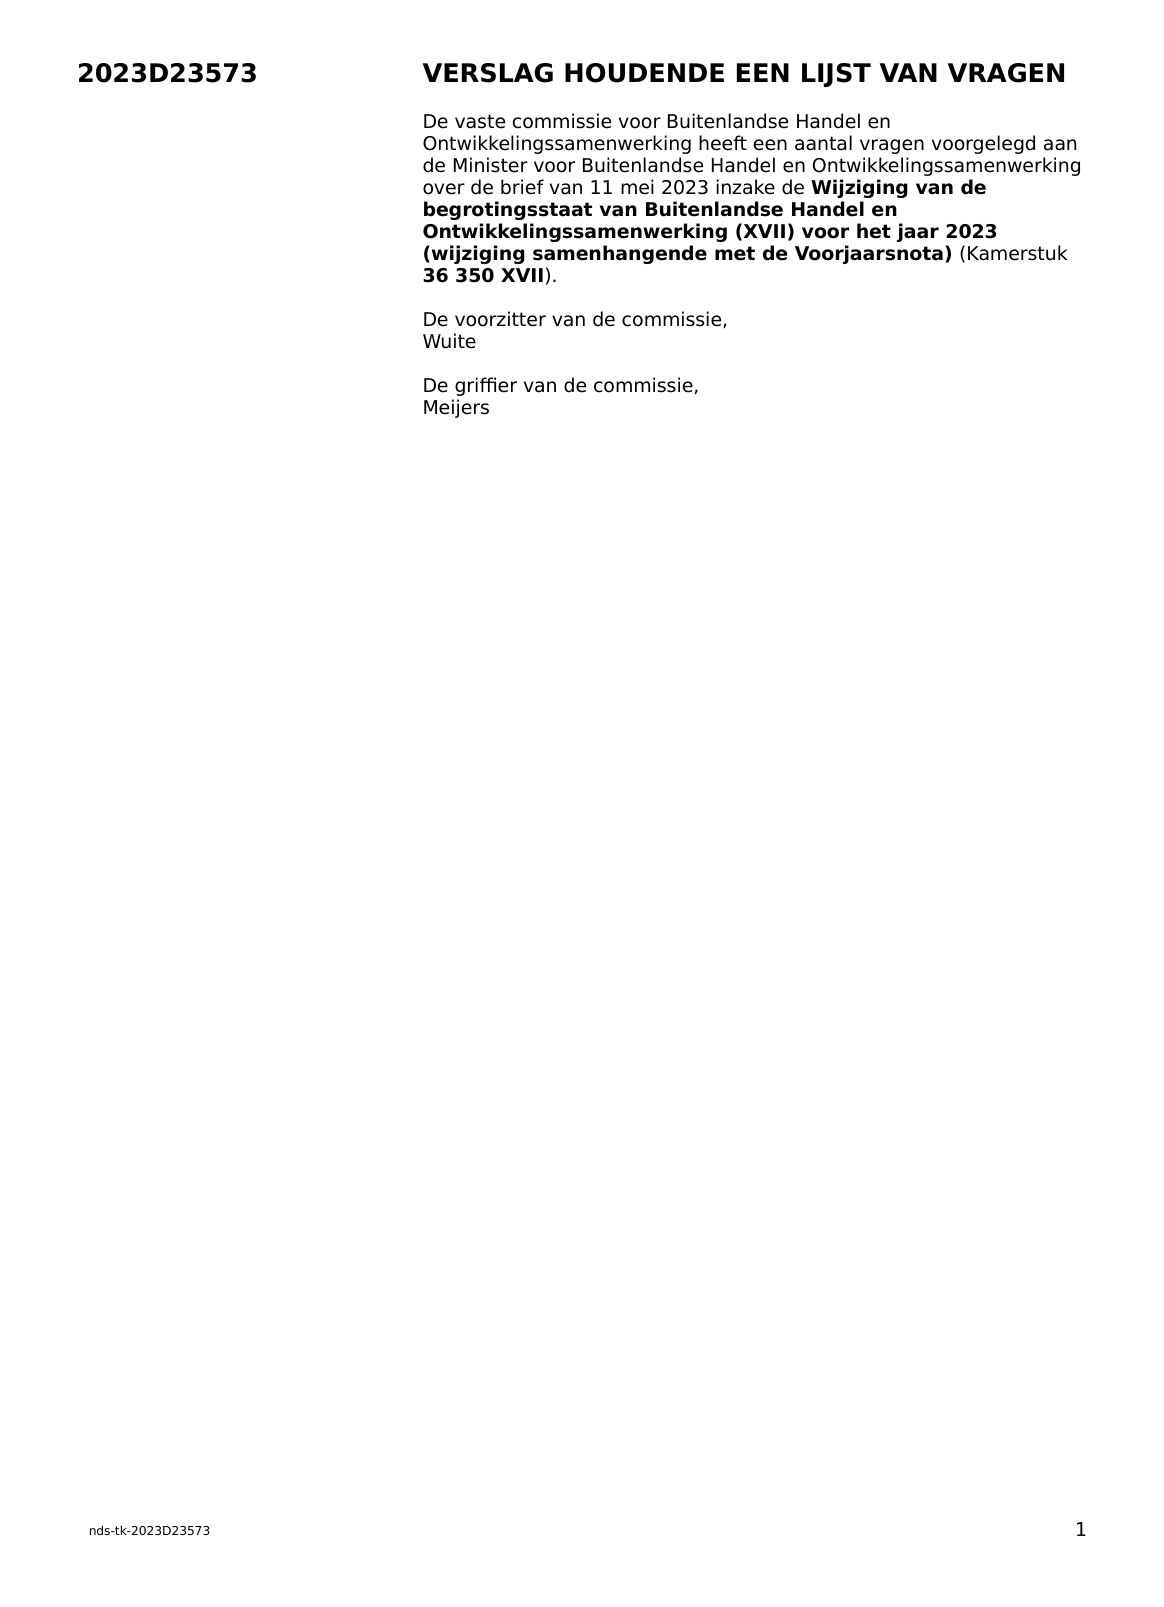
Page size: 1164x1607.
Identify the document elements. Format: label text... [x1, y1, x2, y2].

text Wuite [422, 331, 1087, 353]
text nds-tk-2023D23573 [88, 1524, 323, 1538]
text De griffier van de commissie, [422, 375, 1087, 397]
text De vaste commissie voor Buitenlandse Handel en Ontwikkelingssamenwerking heeft een aantal vragen voorgelegd aan de Minister voor Buitenlandse Handel en Ontwikkelingssamenwerking over de brief van 11 mei 2023 inzake de Wijziging van de begrotingsstaat van Buitenlandse Handel en Ontwikkelingssamenwerking (XVII) voor het jaar 2023 (wijziging samenhangende met de Voorjaarsnota) (Kamerstuk 36 350 XVII). [422, 111, 1087, 287]
text Meijers [422, 397, 1087, 419]
text 2023D23573 VERSLAG HOUDENDE EEN LIJST VAN VRAGEN [77, 59, 1087, 89]
text De voorzitter van de commissie, [422, 309, 1087, 331]
